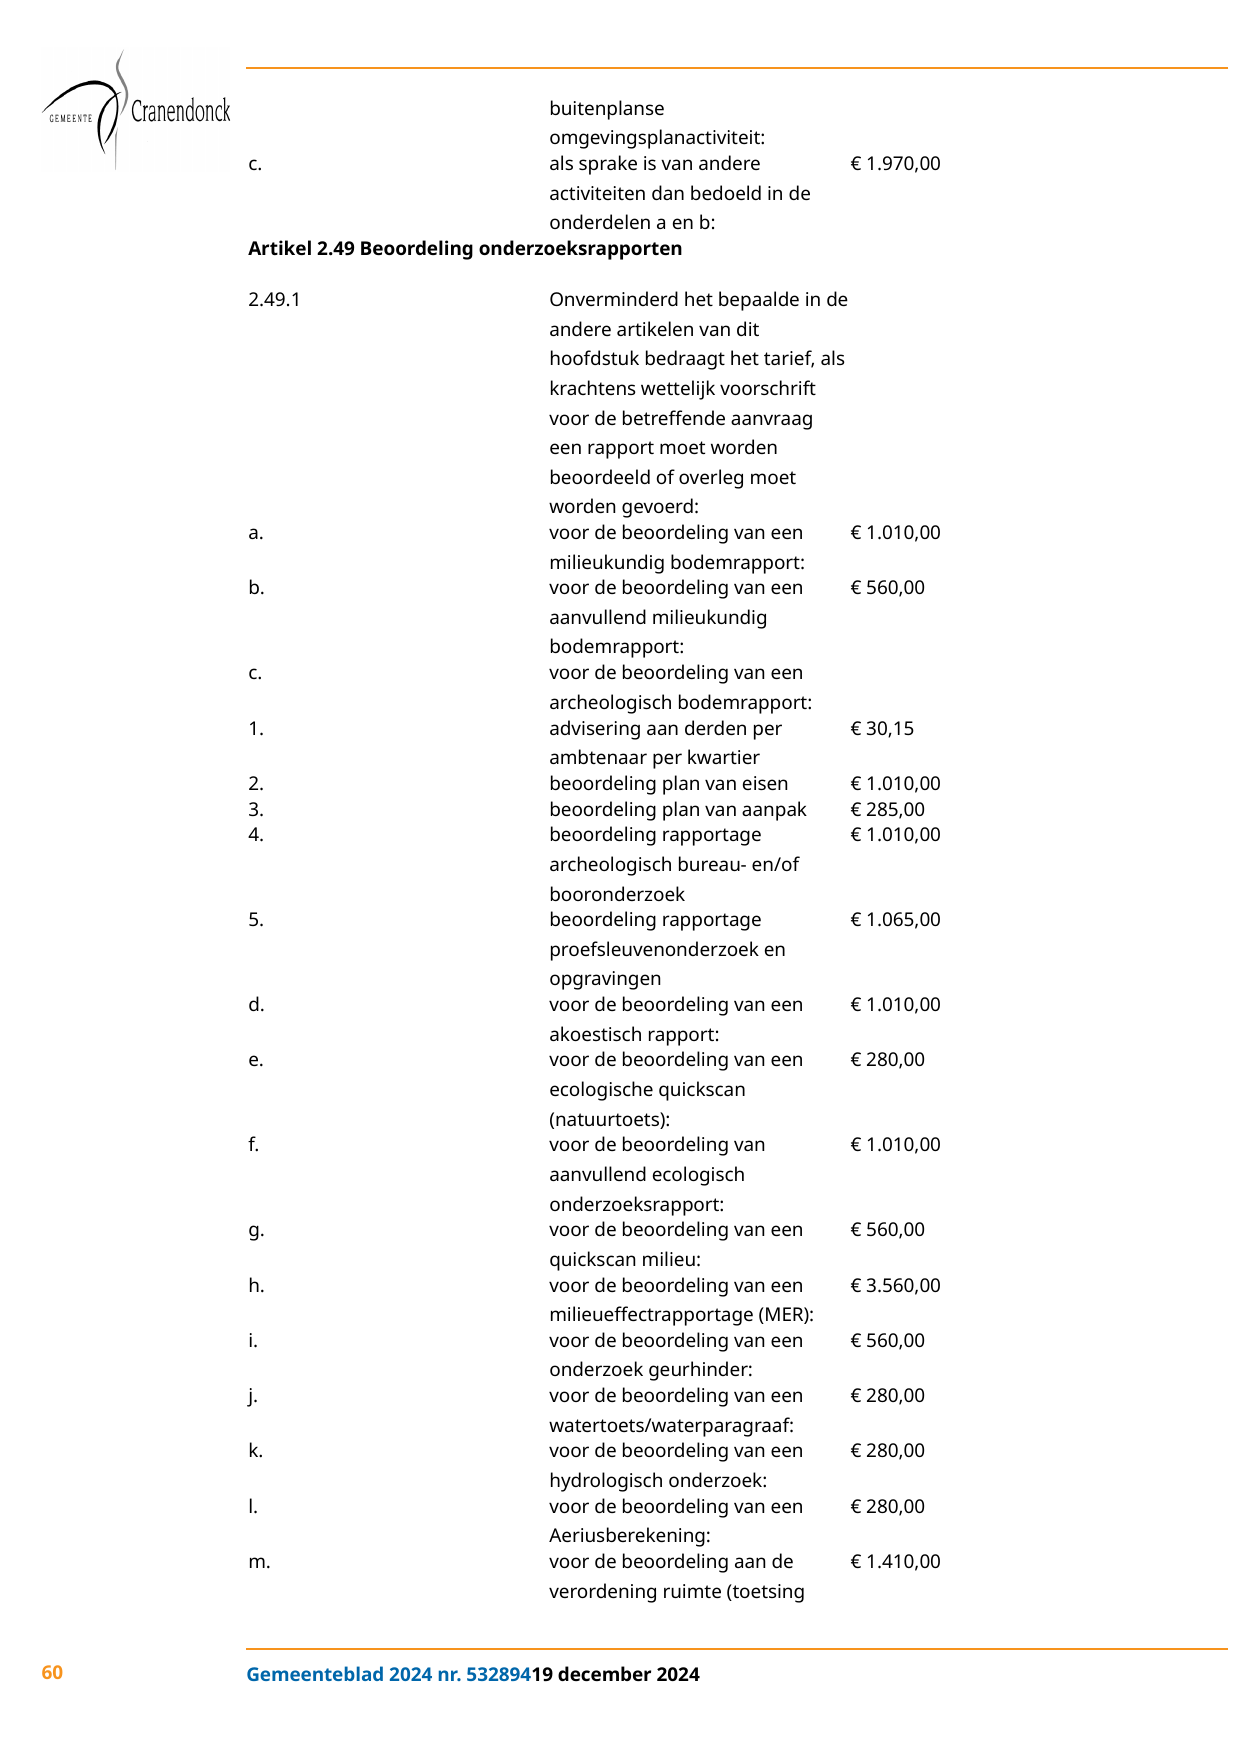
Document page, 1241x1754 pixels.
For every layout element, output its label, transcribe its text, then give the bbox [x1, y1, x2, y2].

table_cell voor de beoordeling van een hydrologisch onderzoek: [549, 1438, 850, 1493]
table_cell € 30,15 [850, 715, 1152, 770]
table_cell j. [248, 1383, 549, 1438]
table_cell g. [248, 1216, 549, 1272]
table_cell voor de beoordeling van een ecologische quickscan (natuurtoets): [549, 1047, 850, 1132]
table_cell beoordeling plan van eisen [549, 770, 850, 796]
table_cell € 1.010,00 [850, 1132, 1152, 1216]
table_cell voor de beoordeling van een aanvullend milieukundig bodemrapport: [549, 575, 850, 659]
table_cell beoordeling rapportage archeologisch bureau- en/of booronderzoek [549, 822, 850, 906]
table_cell voor de beoordeling van een milieukundig bodemrapport: [549, 519, 850, 574]
table_cell € 285,00 [850, 796, 1152, 822]
table_cell b. [248, 575, 549, 659]
table_cell 5. [248, 906, 549, 991]
table_cell l. [248, 1493, 549, 1548]
table_cell € 1.010,00 [850, 770, 1152, 796]
table_cell i. [248, 1327, 549, 1382]
table_cell [850, 286, 1152, 519]
table_cell voor de beoordeling van een akoestisch rapport: [549, 991, 850, 1047]
table_cell a. [248, 519, 549, 574]
table_cell € 280,00 [850, 1383, 1152, 1438]
table_cell d. [248, 991, 549, 1047]
table_cell beoordeling plan van aanpak [549, 796, 850, 822]
table_cell € 1.010,00 [850, 822, 1152, 906]
table_cell € 280,00 [850, 1438, 1152, 1493]
table_cell € 560,00 [850, 575, 1152, 659]
table_cell [248, 95, 549, 150]
table_cell 1. [248, 715, 549, 770]
table_cell voor de beoordeling van een archeologisch bodemrapport: [549, 660, 850, 715]
picture [41, 47, 231, 172]
table_cell [248, 261, 549, 286]
table_cell [850, 660, 1152, 715]
table_cell [549, 261, 850, 286]
table_cell voor de beoordeling aan de verordening ruimte (toetsing [549, 1548, 850, 1604]
table_cell als sprake is van andere activiteiten dan bedoeld in de onderdelen a en b: [549, 150, 850, 235]
table_cell 3. [248, 796, 549, 822]
table_cell voor de beoordeling van een onderzoek geurhinder: [549, 1327, 850, 1382]
table_cell € 1.065,00 [850, 906, 1152, 991]
table_cell € 1.970,00 [850, 150, 1152, 235]
table_cell voor de beoordeling van aanvullend ecologisch onderzoeksrapport: [549, 1132, 850, 1216]
table_cell buitenplanse omgevingsplanactiviteit: [549, 95, 850, 150]
table_cell 2.49.1 [248, 286, 549, 519]
table_cell c. [248, 150, 549, 235]
table_cell advisering aan derden per ambtenaar per kwartier [549, 715, 850, 770]
table_cell € 1.410,00 [850, 1548, 1152, 1604]
table_cell 4. [248, 822, 549, 906]
table_cell € 560,00 [850, 1216, 1152, 1272]
table_cell Onverminderd het bepaalde in de andere artikelen van dit hoofdstuk bedraagt het tarief, als krachtens wettelijk voorschrift voor de betreffende aanvraag een rapport moet worden beoordeeld of overleg moet worden gevoerd: [549, 286, 850, 519]
table_cell € 3.560,00 [850, 1272, 1152, 1327]
table_cell [850, 261, 1152, 286]
table_cell voor de beoordeling van een Aeriusberekening: [549, 1493, 850, 1548]
table_cell € 280,00 [850, 1493, 1152, 1548]
table_cell Artikel 2.49 Beoordeling onderzoeksrapporten [248, 235, 1152, 261]
table_cell € 280,00 [850, 1047, 1152, 1132]
table_cell f. [248, 1132, 549, 1216]
table_cell e. [248, 1047, 549, 1132]
table_cell 2. [248, 770, 549, 796]
table_cell € 1.010,00 [850, 519, 1152, 574]
table_cell beoordeling rapportage proefsleuvenonderzoek en opgravingen [549, 906, 850, 991]
table_cell voor de beoordeling van een milieueffectrapportage (MER): [549, 1272, 850, 1327]
table_cell voor de beoordeling van een watertoets/waterparagraaf: [549, 1383, 850, 1438]
table_cell € 560,00 [850, 1327, 1152, 1382]
table_cell c. [248, 660, 549, 715]
table_cell € 1.010,00 [850, 991, 1152, 1047]
table_cell voor de beoordeling van een quickscan milieu: [549, 1216, 850, 1272]
table_cell [850, 95, 1152, 150]
table_cell h. [248, 1272, 549, 1327]
table_cell m. [248, 1548, 549, 1604]
table_cell k. [248, 1438, 549, 1493]
